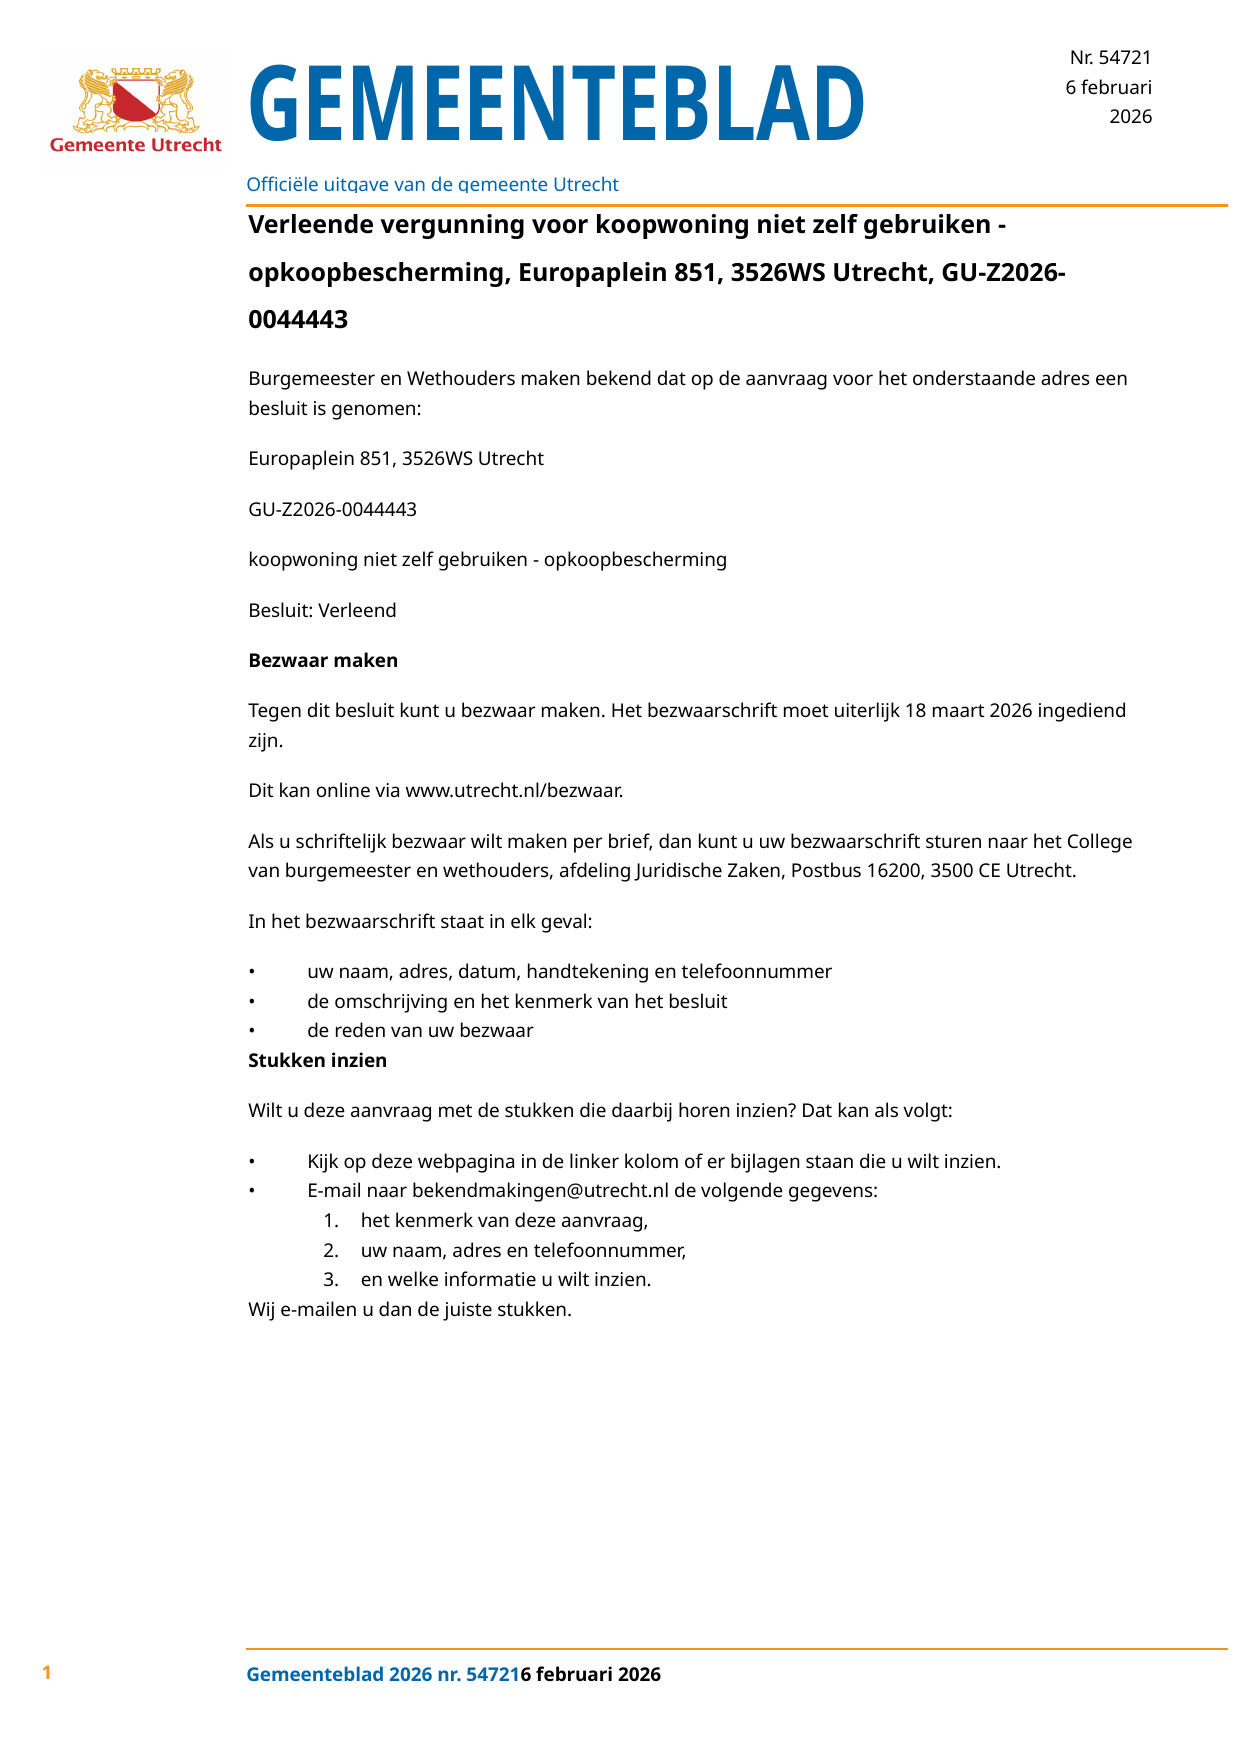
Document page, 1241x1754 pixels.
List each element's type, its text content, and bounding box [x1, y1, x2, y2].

list uw naam, adres en telefoonnummer, [323, 1237, 1152, 1262]
text In het bezwaarschrift staat in elk geval: [248, 908, 1152, 934]
text Burgemeester en Wethouders maken bekend dat op de aanvraag voor het onderstaande adres een besluit is genomen: [248, 366, 1152, 421]
list E-mail naar bekendmakingen@utrecht.nl de volgende gegevens: [248, 1178, 1152, 1203]
list uw naam, adres, datum, handtekening en telefoonnummer [248, 958, 1152, 984]
list Kijk op deze webpagina in de linker kolom of er bijlagen staan die u wilt inzien. [248, 1148, 1152, 1174]
list en welke informatie u wilt inzien. [323, 1266, 1152, 1292]
text Besluit: Verleend [248, 597, 1152, 622]
text GU-Z2026-0044443 [248, 496, 1152, 522]
text Europaplein 851, 3526WS Utrecht [248, 446, 1152, 471]
text Bezwaar maken [248, 647, 1152, 673]
list het kenmerk van deze aanvraag, [323, 1207, 1152, 1233]
text koopwoning niet zelf gebruiken - opkoopbescherming [248, 546, 1152, 572]
list de omschrijving en het kenmerk van het besluit [248, 988, 1152, 1014]
picture [41, 47, 231, 172]
text Tegen dit besluit kunt u bezwaar maken. Het bezwaarschrift moet uiterlijk 18 maart 2026 ingediend zijn. [248, 698, 1152, 753]
text Wilt u deze aanvraag met de stukken die daarbij horen inzien? Dat kan als volgt: [248, 1098, 1152, 1123]
text Stukken inzien [248, 1047, 1152, 1073]
list de reden van uw bezwaar [248, 1018, 1152, 1043]
text Dit kan online via www.utrecht.nl/bezwaar. [248, 778, 1152, 803]
text Als u schriftelijk bezwaar wilt maken per brief, dan kunt u uw bezwaarschrift sturen naar het College van burgemeester en wethouders, afdeling Juridische Zaken, Postbus 16200, 3500 CE Utrecht. [248, 828, 1152, 883]
text Verleende vergunning voor koopwoning niet zelf gebruiken - opkoopbescherming, Europaplein 851, 3526WS Utrecht, GU-Z2026-0044443 [248, 207, 1152, 336]
text Wij e-mailen u dan de juiste stukken. [248, 1296, 1152, 1322]
